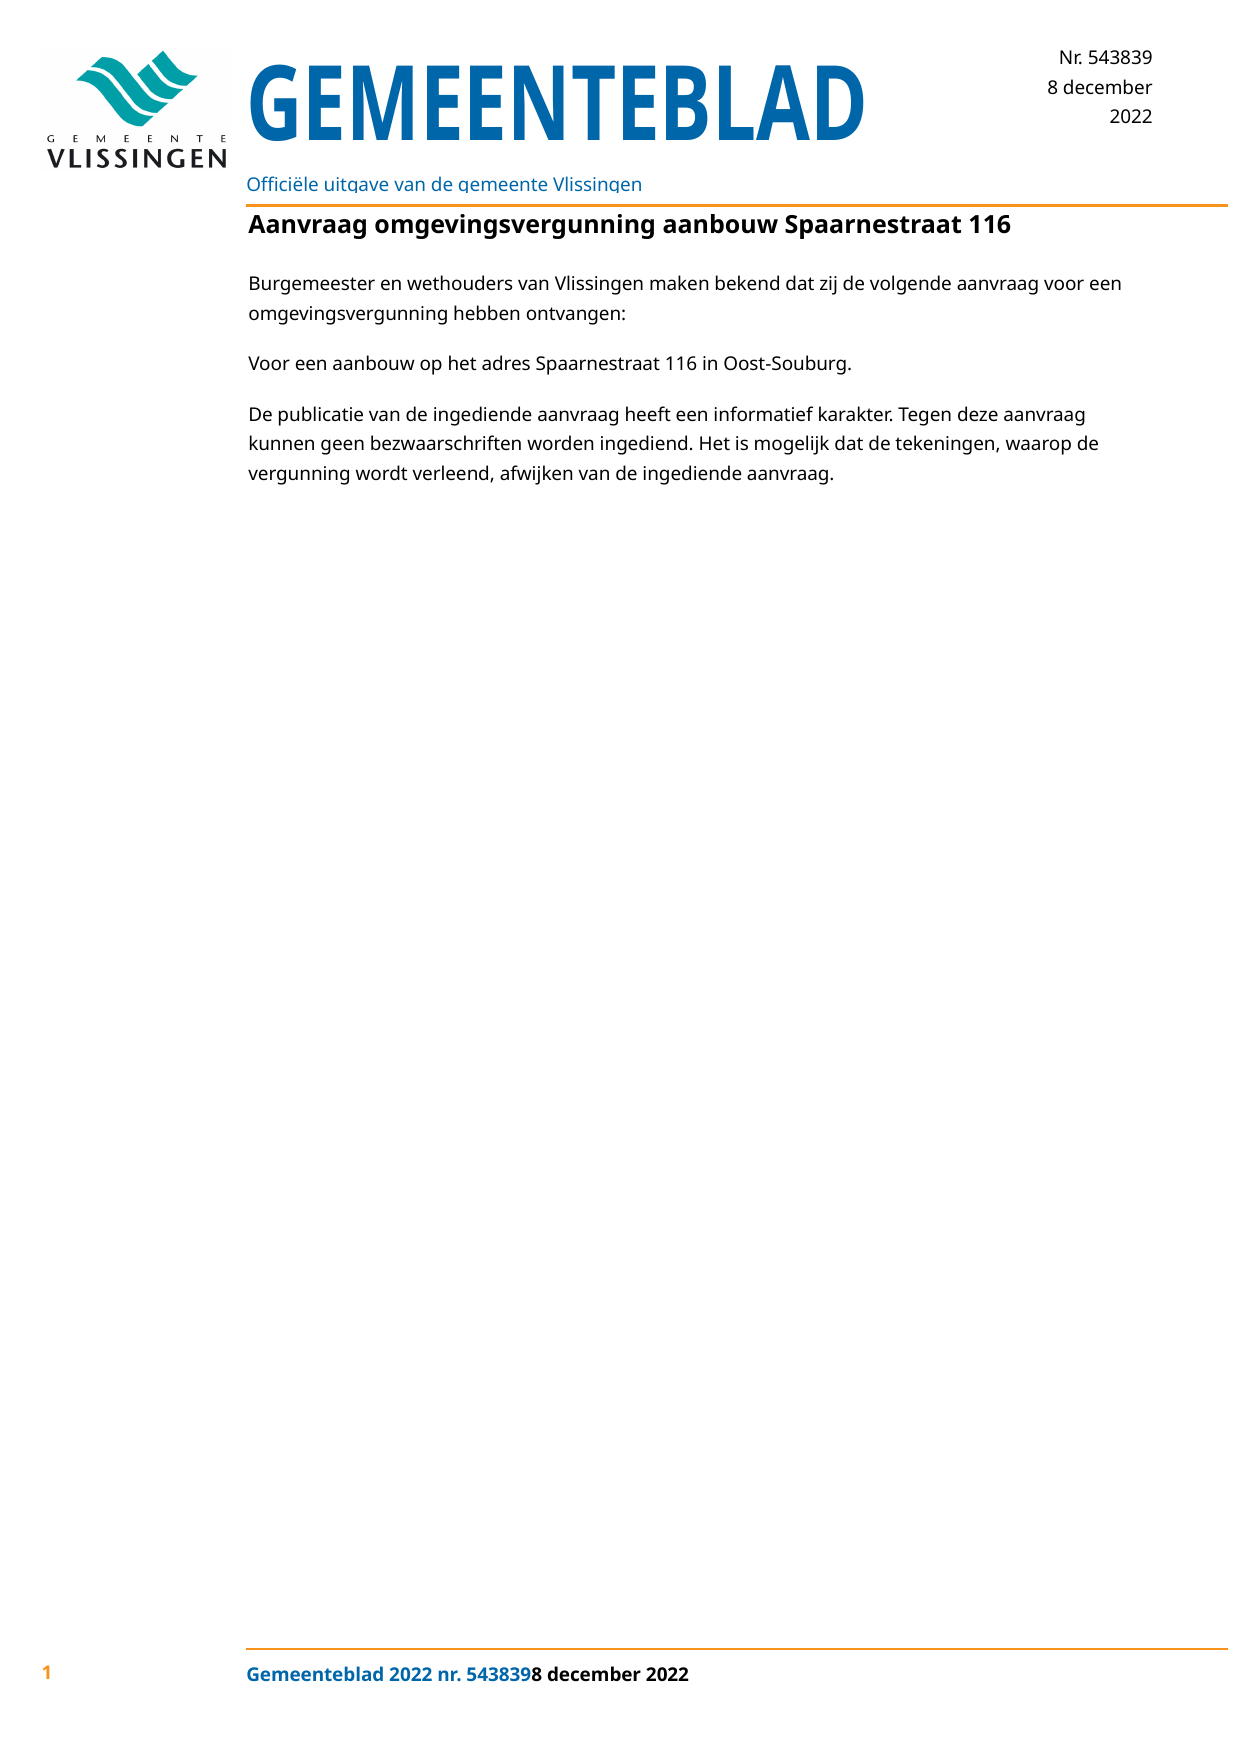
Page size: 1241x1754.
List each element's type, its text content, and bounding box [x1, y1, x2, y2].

text Voor een aanbouw op het adres Spaarnestraat 116 in Oost-Souburg. [248, 350, 1152, 376]
text Burgemeester en wethouders van Vlissingen maken bekend dat zij de volgende aanvraag voor een omgevingsvergunning hebben ontvangen: [248, 270, 1152, 326]
text De publicatie van de ingediende aanvraag heeft een informatief karakter. Tegen deze aanvraag kunnen geen bezwaarschriften worden ingediend. Het is mogelijk dat de tekeningen, waarop de vergunning wordt verleend, afwijken van de ingediende aanvraag. [248, 401, 1152, 486]
picture [41, 47, 231, 172]
text Aanvraag omgevingsvergunning aanbouw Spaarnestraat 116 [248, 207, 1152, 241]
